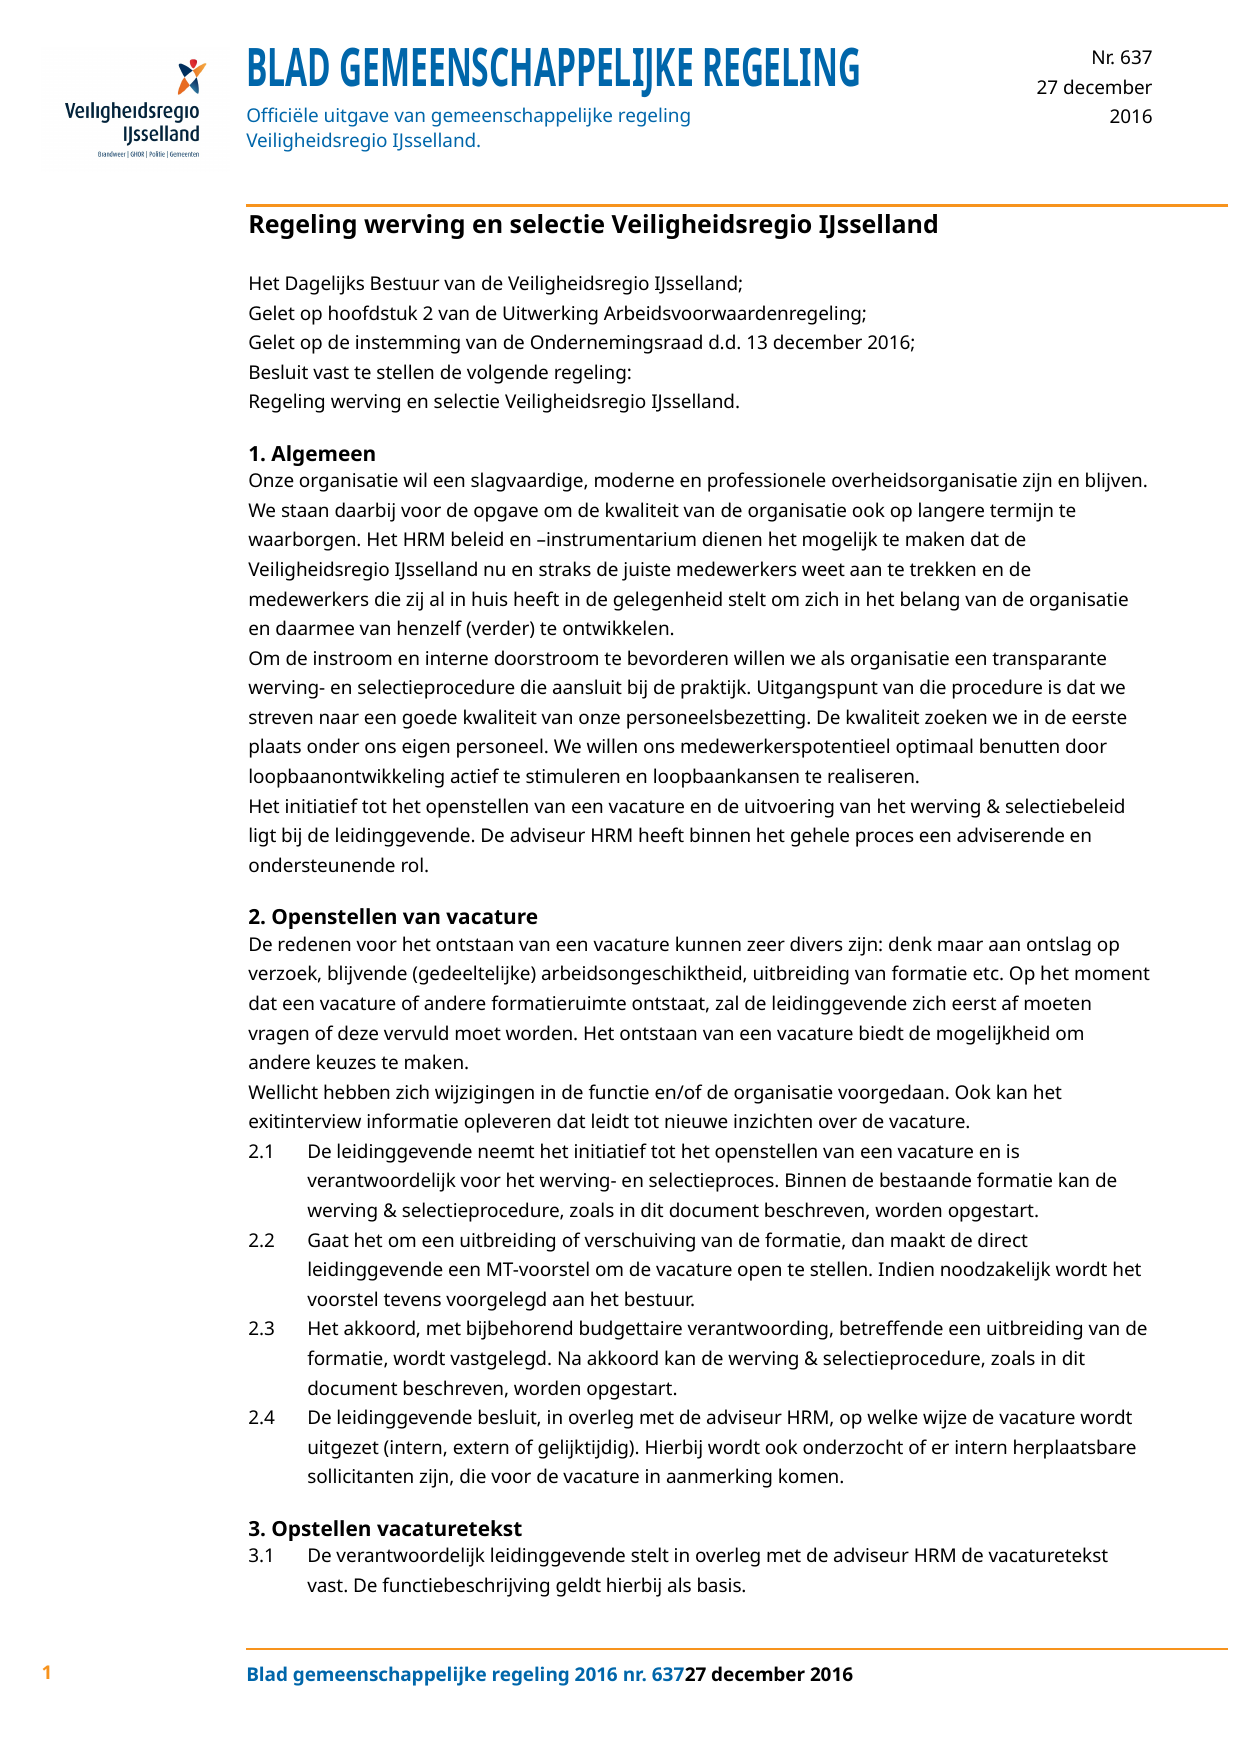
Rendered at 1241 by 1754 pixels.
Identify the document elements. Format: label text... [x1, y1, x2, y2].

picture [41, 47, 231, 172]
text 3. Opstellen vacaturetekst [248, 1514, 1152, 1542]
text Gelet op hoofdstuk 2 van de Uitwerking Arbeidsvoorwaardenregeling; [248, 300, 1152, 326]
text Onze organisatie wil een slagvaardige, moderne en professionele overheidsorganisatie zijn en blijven. We staan daarbij voor de opgave om de kwaliteit van de organisatie ook op langere termijn te waarborgen. Het HRM beleid en –instrumentarium dienen het mogelijk te maken dat de Veiligheidsregio IJsselland nu en straks de juiste medewerkers weet aan te trekken en de medewerkers die zij al in huis heeft in de gelegenheid stelt om zich in het belang van de organisatie en daarmee van henzelf (verder) te ontwikkelen. [248, 467, 1152, 641]
text Het Dagelijks Bestuur van de Veiligheidsregio IJsselland; [248, 270, 1152, 296]
list De leidinggevende neemt het initiatief tot het openstellen van een vacature en is verantwoordelijk voor het werving- en selectieproces. Binnen de bestaande formatie kan de werving & selectieprocedure, zoals in dit document beschreven, worden opgestart. [248, 1138, 1152, 1223]
list De leidinggevende besluit, in overleg met de adviseur HRM, op welke wijze de vacature wordt uitgezet (intern, extern of gelijktijdig). Hierbij wordt ook onderzocht of er intern herplaatsbare sollicitanten zijn, die voor de vacature in aanmerking komen. [248, 1404, 1152, 1489]
text 2. Openstellen van vacature [248, 902, 1152, 931]
text Besluit vast te stellen de volgende regeling: [248, 359, 1152, 385]
text Regeling werving en selectie Veiligheidsregio IJsselland [248, 207, 1152, 241]
text 1. Algemeen [248, 439, 1152, 467]
list De verantwoordelijk leidinggevende stelt in overleg met de adviseur HRM de vacaturetekst vast. De functiebeschrijving geldt hierbij als basis. [248, 1542, 1152, 1598]
text Het initiatief tot het openstellen van een vacature en de uitvoering van het werving & selectiebeleid ligt bij de leidinggevende. De adviseur HRM heeft binnen het gehele proces een adviserende en ondersteunende rol. [248, 793, 1152, 878]
text Regeling werving en selectie Veiligheidsregio IJsselland. [248, 389, 1152, 414]
text De redenen voor het ontstaan van een vacature kunnen zeer divers zijn: denk maar aan ontslag op verzoek, blijvende (gedeeltelijke) arbeidsongeschiktheid, uitbreiding van formatie etc. Op het moment dat een vacature of andere formatieruimte ontstaat, zal de leidinggevende zich eerst af moeten vragen of deze vervuld moet worden. Het ontstaan van een vacature biedt de mogelijkheid om andere keuzes te maken. [248, 931, 1152, 1075]
text Wellicht hebben zich wijzigingen in de functie en/of de organisatie voorgedaan. Ook kan het exitinterview informatie opleveren dat leidt tot nieuwe inzichten over de vacature. [248, 1079, 1152, 1134]
text Om de instroom en interne doorstroom te bevorderen willen we als organisatie een transparante werving- en selectieprocedure die aansluit bij de praktijk. Uitgangspunt van die procedure is dat we streven naar een goede kwaliteit van onze personeelsbezetting. De kwaliteit zoeken we in de eerste plaats onder ons eigen personeel. We willen ons medewerkerspotentieel optimaal benutten door loopbaanontwikkeling actief te stimuleren en loopbaankansen te realiseren. [248, 645, 1152, 789]
list Het akkoord, met bijbehorend budgettaire verantwoording, betreffende een uitbreiding van de formatie, wordt vastgelegd. Na akkoord kan de werving & selectieprocedure, zoals in dit document beschreven, worden opgestart. [248, 1316, 1152, 1400]
list Gaat het om een uitbreiding of verschuiving van de formatie, dan maakt de direct leidinggevende een MT-voorstel om de vacature open te stellen. Indien noodzakelijk wordt het voorstel tevens voorgelegd aan het bestuur. [248, 1227, 1152, 1312]
text Gelet op de instemming van de Ondernemingsraad d.d. 13 december 2016; [248, 329, 1152, 355]
